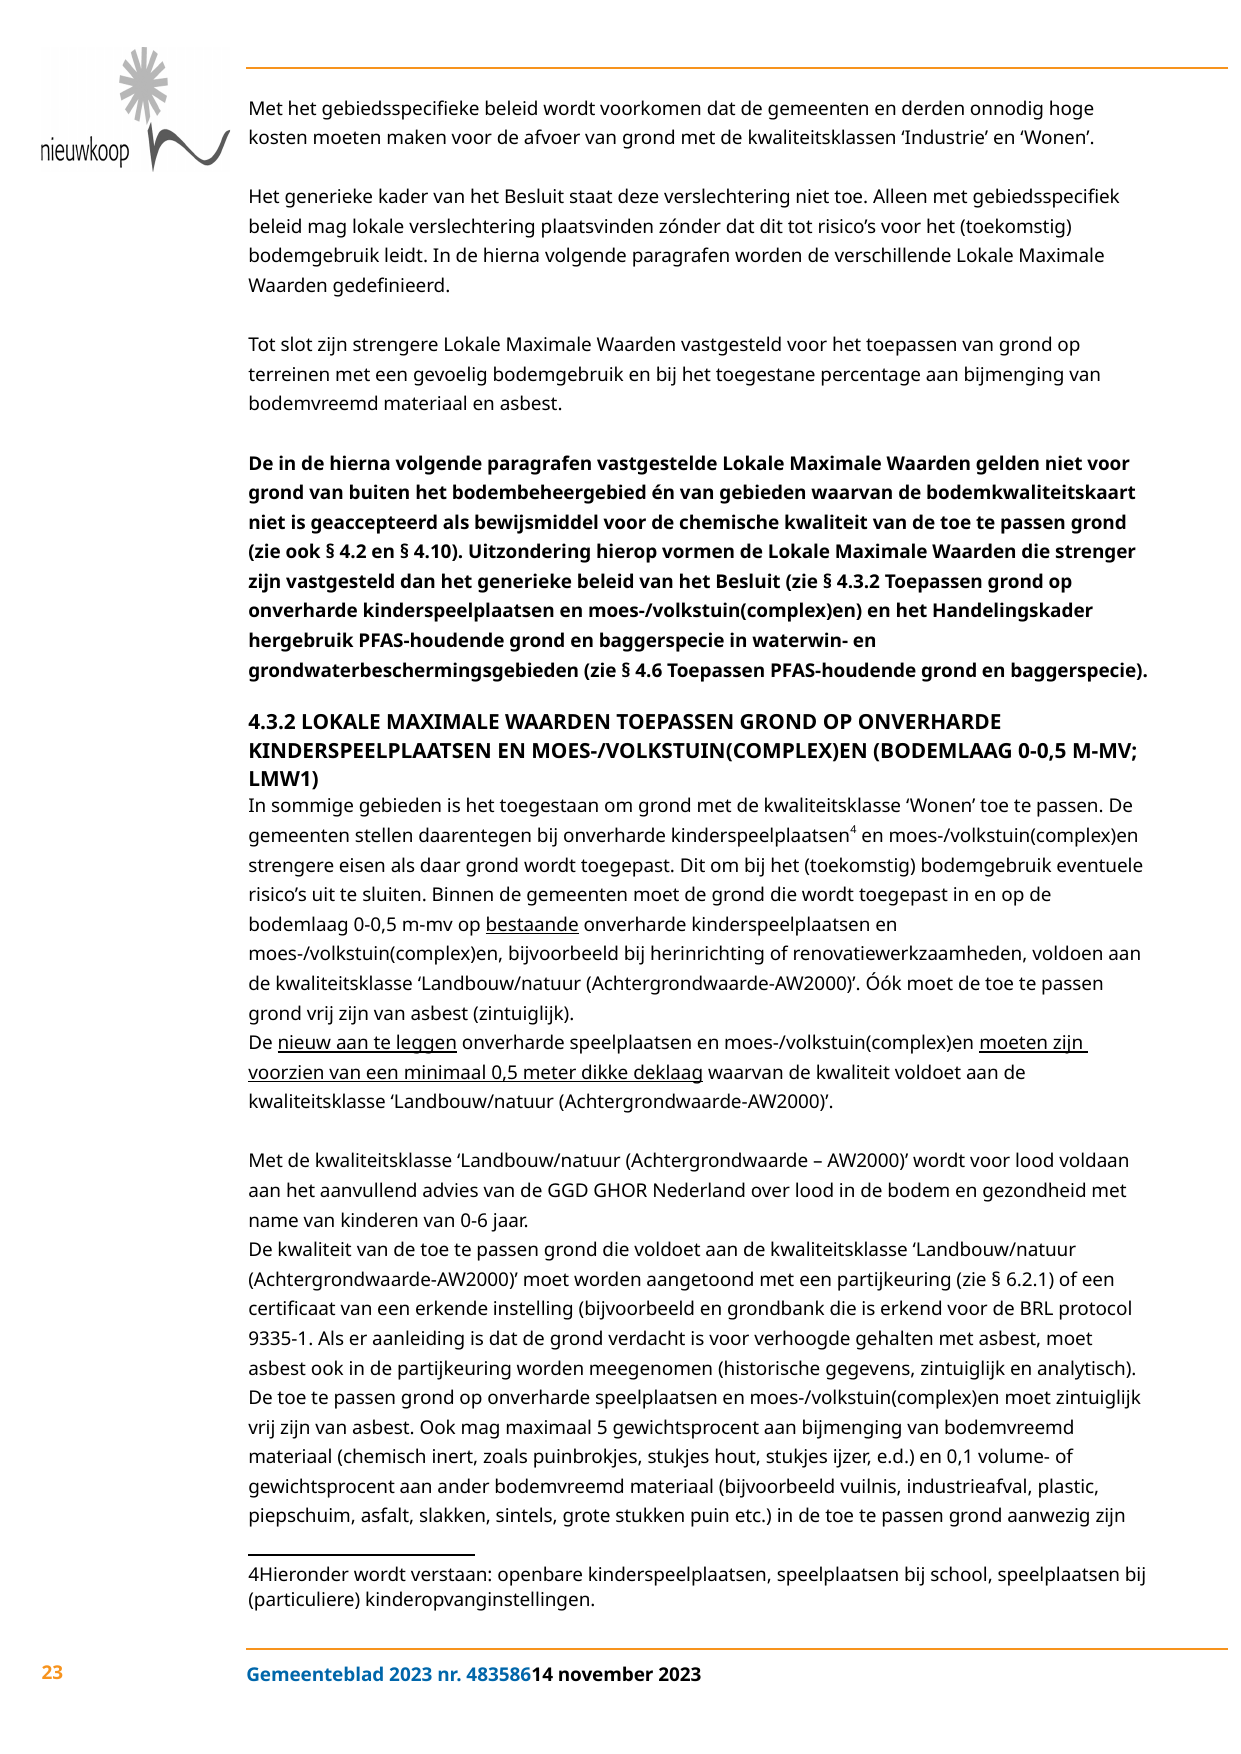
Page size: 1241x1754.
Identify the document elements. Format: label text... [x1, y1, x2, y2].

text Hieronder wordt verstaan: openbare kinderspeelplaatsen, speelplaatsen bij school, speelplaatsen bij (particuliere) kinderopvanginstellingen. [248, 1561, 1152, 1612]
text 4.3.2 LOKALE MAXIMALE WAARDEN TOEPASSEN GROND OP ONVERHARDE KINDERSPEELPLAATSEN EN MOES-/VOLKSTUIN(COMPLEX)EN (BODEMLAAG 0-0,5 M-MV; LMW1) [248, 707, 1152, 793]
text Het generieke kader van het Besluit staat deze verslechtering niet toe. Alleen met gebiedsspecifiek beleid mag lokale verslechtering plaatsvinden zónder dat dit tot risico’s voor het (toekomstig) bodemgebruik leidt. In de hierna volgende paragrafen worden de verschillende Lokale Maximale Waarden gedefinieerd. [248, 183, 1152, 298]
text Met de kwaliteitsklasse ‘Landbouw/natuur (Achtergrondwaarde – AW2000)’ wordt voor lood voldaan aan het aanvullend advies van de GGD GHOR Nederland over lood in de bodem en gezondheid met name van kinderen van 0-6 jaar. [248, 1148, 1152, 1232]
picture [41, 47, 231, 172]
text De nieuw aan te leggen onverharde speelplaatsen en moes-/volkstuin(complex)en moeten zijn voorzien van een minimaal 0,5 meter dikke deklaag waarvan de kwaliteit voldoet aan de kwaliteitsklasse ‘Landbouw/natuur (Achtergrondwaarde-AW2000)’. [248, 1029, 1152, 1114]
text De toe te passen grond op onverharde speelplaatsen en moes-/volkstuin(complex)en moet zintuiglijk vrij zijn van asbest. Ook mag maximaal 5 gewichtsprocent aan bijmenging van bodemvreemd materiaal (chemisch inert, zoals puinbrokjes, stukjes hout, stukjes ijzer, e.d.) en 0,1 volume- of gewichtsprocent aan ander bodemvreemd materiaal (bijvoorbeeld vuilnis, industrieafval, plastic, piepschuim, asfalt, slakken, sintels, grote stukken puin etc.) in de toe te passen grond aanwezig zijn [248, 1384, 1152, 1528]
text Met het gebiedsspecifieke beleid wordt voorkomen dat de gemeenten en derden onnodig hoge kosten moeten maken voor de afvoer van grond met de kwaliteitsklassen ‘Industrie’ en ‘Wonen’. [248, 95, 1152, 150]
text In sommige gebieden is het toegestaan om grond met de kwaliteitsklasse ‘Wonen’ toe te passen. De gemeenten stellen daarentegen bij onverharde kinderspeelplaatsen en moes-/volkstuin(complex)en strengere eisen als daar grond wordt toegepast. Dit om bij het (toekomstig) bodemgebruik eventuele risico’s uit te sluiten. Binnen de gemeenten moet de grond die wordt toegepast in en op de bodemlaag 0-0,5 m-mv op bestaande onverharde kinderspeelplaatsen en moes-/volkstuin(complex)en, bijvoorbeeld bij herinrichting of renovatiewerkzaamheden, voldoen aan de kwaliteitsklasse ‘Landbouw/natuur (Achtergrondwaarde-AW2000)’. Óók moet de toe te passen grond vrij zijn van asbest (zintuiglijk). [248, 793, 1152, 1025]
text De in de hierna volgende paragrafen vastgestelde Lokale Maximale Waarden gelden niet voor grond van buiten het bodembeheergebied én van gebieden waarvan de bodemkwaliteitskaart niet is geaccepteerd als bewijsmiddel voor de chemische kwaliteit van de toe te passen grond (zie ook § 4.2 en § 4.10). Uitzondering hierop vormen de Lokale Maximale Waarden die strenger zijn vastgesteld dan het generieke beleid van het Besluit (zie § 4.3.2 Toepassen grond op onverharde kinderspeelplaatsen en moes-/volkstuin(complex)en) en het Handelingskader hergebruik PFAS-houdende grond en baggerspecie in waterwin- en grondwaterbeschermingsgebieden (zie § 4.6 Toepassen PFAS-houdende grond en baggerspecie). [248, 450, 1152, 683]
text De kwaliteit van de toe te passen grond die voldoet aan de kwaliteitsklasse ‘Landbouw/natuur (Achtergrondwaarde-AW2000)’ moet worden aangetoond met een partijkeuring (zie § 6.2.1) of een certificaat van een erkende instelling (bijvoorbeeld en grondbank die is erkend voor de BRL protocol 9335-1. Als er aanleiding is dat de grond verdacht is voor verhoogde gehalten met asbest, moet asbest ook in de partijkeuring worden meegenomen (historische gegevens, zintuiglijk en analytisch). [248, 1236, 1152, 1380]
text Tot slot zijn strengere Lokale Maximale Waarden vastgesteld voor het toepassen van grond op terreinen met een gevoelig bodemgebruik en bij het toegestane percentage aan bijmenging van bodemvreemd materiaal en asbest. [248, 331, 1152, 416]
